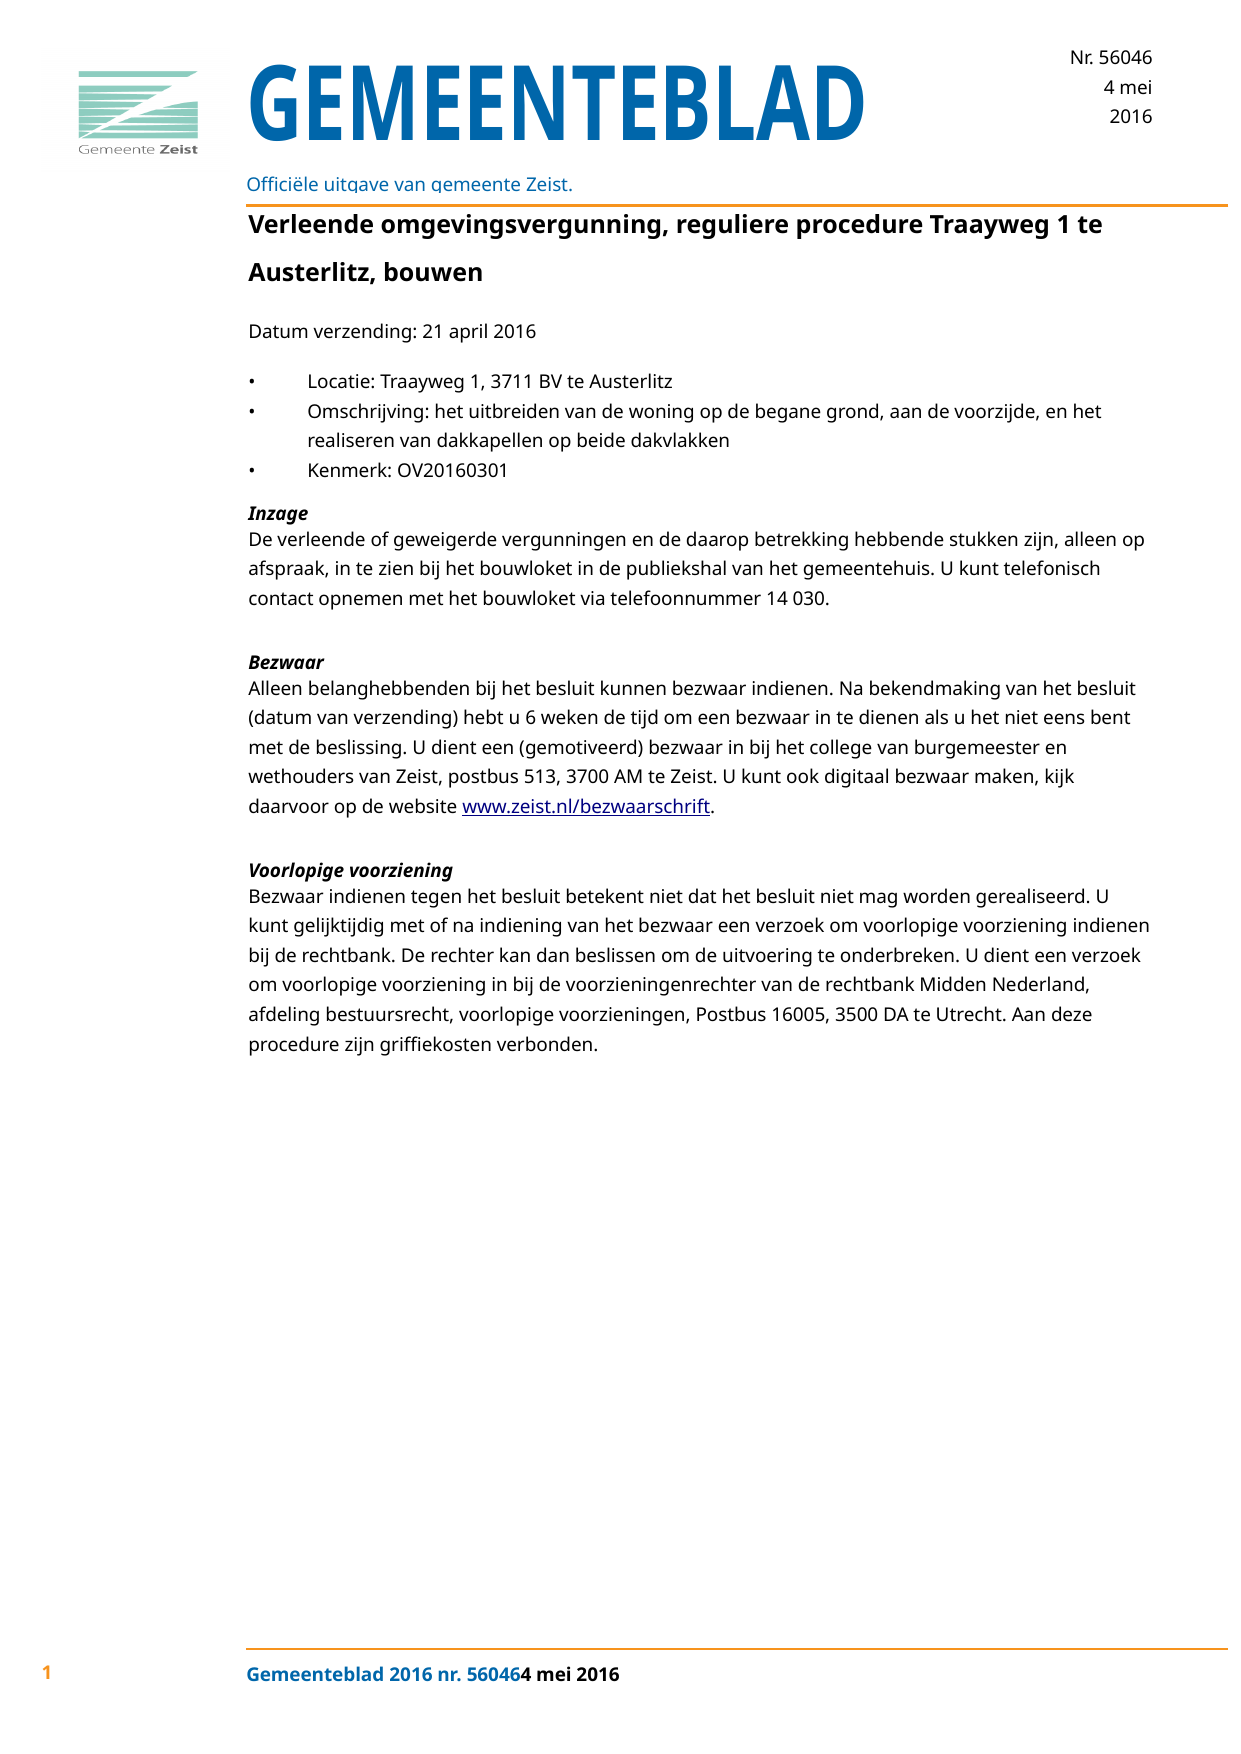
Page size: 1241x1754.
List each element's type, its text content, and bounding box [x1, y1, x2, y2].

text Datum verzending: 21 april 2016 [248, 318, 1152, 344]
list Omschrijving: het uitbreiden van de woning op de begane grond, aan de voorzijde, en het realiseren van dakkapellen op beide dakvlakken [248, 398, 1152, 453]
text Inzage [248, 500, 1152, 526]
list Kenmerk: OV20160301 [248, 457, 1152, 483]
text Verleende omgevingsvergunning, reguliere procedure Traayweg 1 te Austerlitz, bouwen [248, 207, 1152, 288]
text Alleen belanghebbenden bij het besluit kunnen bezwaar indienen. Na bekendmaking van het besluit (datum van verzending) hebt u 6 weken de tijd om een bezwaar in te dienen als u het niet eens bent met de beslissing. U dient een (gemotiveerd) bezwaar in bij het college van burgemeester en wethouders van Zeist, postbus 513, 3700 AM te Zeist. U kunt ook digitaal bezwaar maken, kijk daarvoor op de website www.zeist.nl/bezwaarschrift. [248, 675, 1152, 819]
list Locatie: Traayweg 1, 3711 BV te Austerlitz [248, 368, 1152, 394]
text Bezwaar [248, 649, 1152, 675]
text De verleende of geweigerde vergunningen en de daarop betrekking hebbende stukken zijn, alleen op afspraak, in te zien bij het bouwloket in de publiekshal van het gemeentehuis. U kunt telefonisch contact opnemen met het bouwloket via telefoonnummer 14 030. [248, 526, 1152, 611]
text Bezwaar indienen tegen het besluit betekent niet dat het besluit niet mag worden gerealiseerd. U kunt gelijktijdig met of na indiening van het bezwaar een verzoek om voorlopige voorziening indienen bij de rechtbank. De rechter kan dan beslissen om de uitvoering te onderbreken. U dient een verzoek om voorlopige voorziening in bij de voorzieningenrechter van de rechtbank Midden Nederland, afdeling bestuursrecht, voorlopige voorzieningen, Postbus 16005, 3500 DA te Utrecht. Aan deze procedure zijn griffiekosten verbonden. [248, 883, 1152, 1056]
picture [41, 47, 231, 172]
text Voorlopige voorziening [248, 857, 1152, 883]
